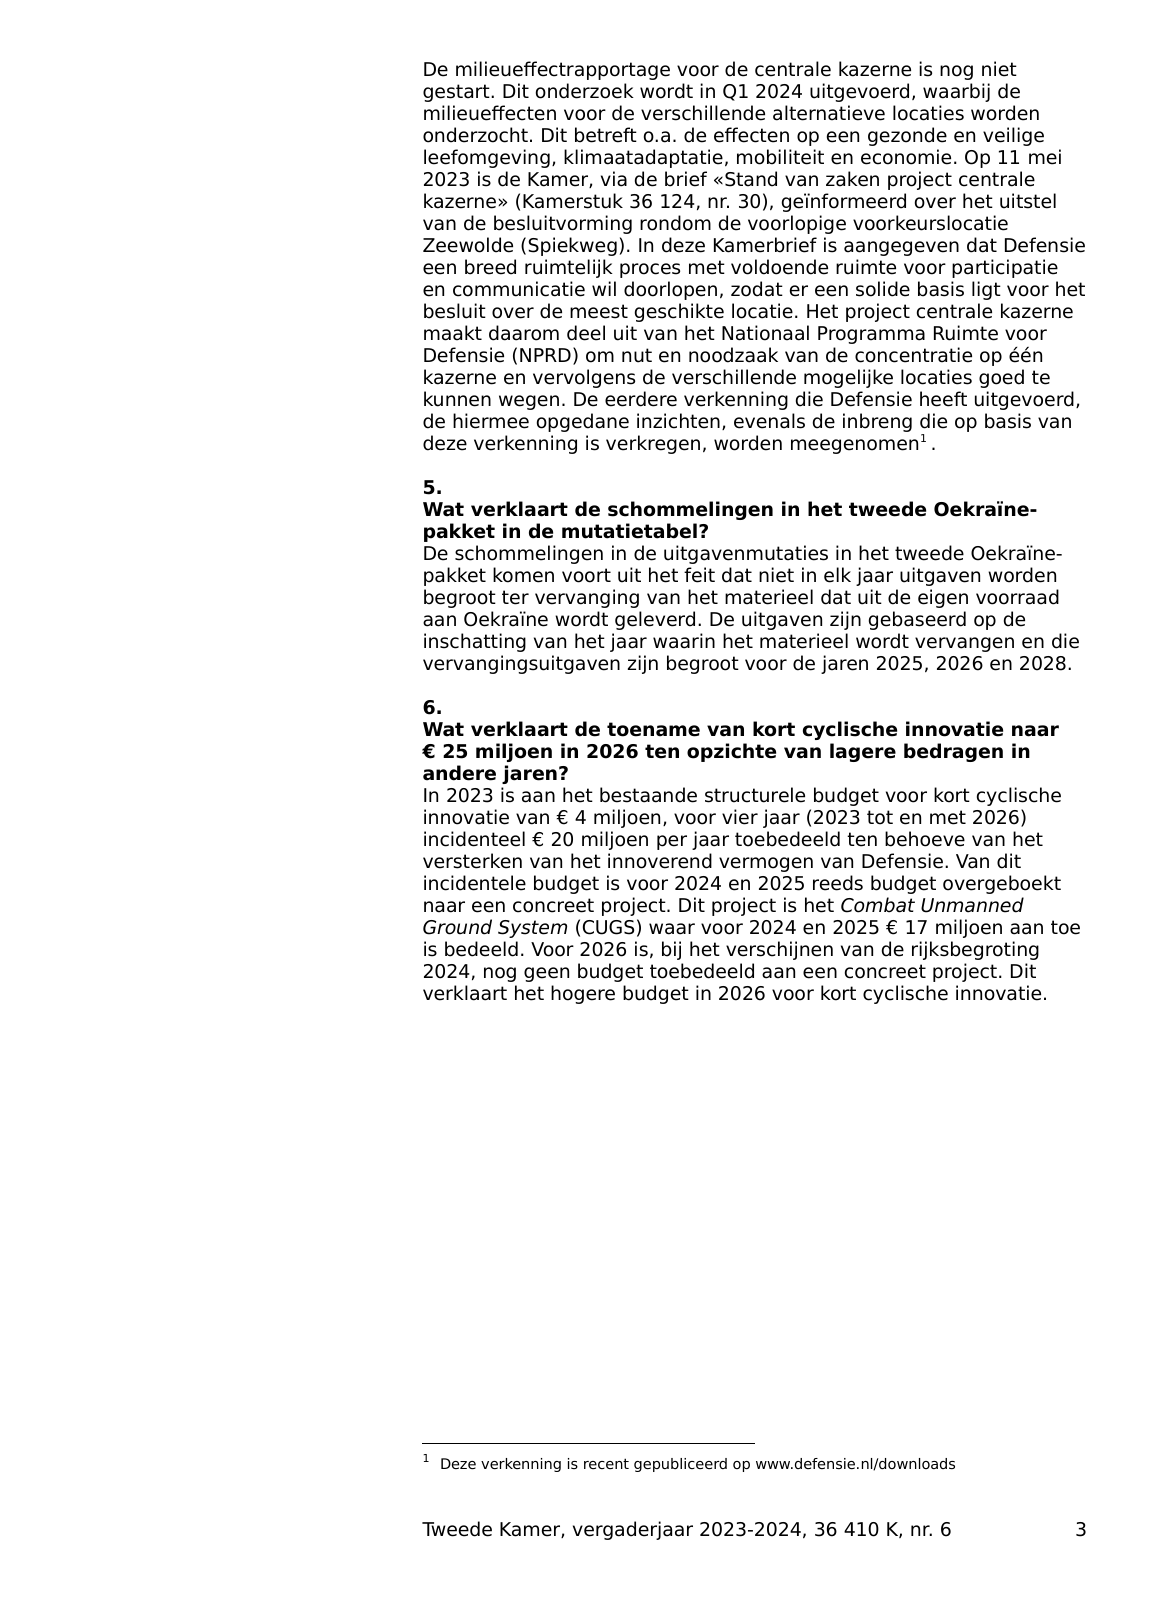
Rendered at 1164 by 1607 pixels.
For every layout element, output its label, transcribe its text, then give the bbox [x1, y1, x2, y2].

text Wat verklaart de schommelingen in het tweede Oekraïne-pakket in de mutatietabel? [422, 499, 1087, 543]
text In 2023 is aan het bestaande structurele budget voor kort cyclische innovatie van € 4 miljoen, voor vier jaar (2023 tot en met 2026) incidenteel € 20 miljoen per jaar toebedeeld ten behoeve van het versterken van het innoverend vermogen van Defensie. Van dit incidentele budget is voor 2024 en 2025 reeds budget overgeboekt naar een concreet project. Dit project is het Combat Unmanned Ground System (CUGS) waar voor 2024 en 2025 € 17 miljoen aan toe is bedeeld. Voor 2026 is, bij het verschijnen van de rijksbegroting 2024, nog geen budget toebedeeld aan een concreet project. Dit verklaart het hogere budget in 2026 voor kort cyclische innovatie. [422, 785, 1087, 1004]
text 5. [422, 477, 1087, 499]
text 6. [422, 697, 1087, 719]
text Deze verkenning is recent gepubliceerd op www.defensie.nl/downloads [422, 1452, 1087, 1474]
text De schommelingen in de uitgavenmutaties in het tweede Oekraïne-pakket komen voort uit het feit dat niet in elk jaar uitgaven worden begroot ter vervanging van het materieel dat uit de eigen voorraad aan Oekraïne wordt geleverd. De uitgaven zijn gebaseerd op de inschatting van het jaar waarin het materieel wordt vervangen en die vervangingsuitgaven zijn begroot voor de jaren 2025, 2026 en 2028. [422, 543, 1087, 675]
text Wat verklaart de toename van kort cyclische innovatie naar € 25 miljoen in 2026 ten opzichte van lagere bedragen in andere jaren? [422, 719, 1087, 785]
text De milieueffectrapportage voor de centrale kazerne is nog niet gestart. Dit onderzoek wordt in Q1 2024 uitgevoerd, waarbij de milieueffecten voor de verschillende alternatieve locaties worden onderzocht. Dit betreft o.a. de effecten op een gezonde en veilige leefomgeving, klimaatadaptatie, mobiliteit en economie. Op 11 mei 2023 is de Kamer, via de brief «Stand van zaken project centrale kazerne» (Kamerstuk 36 124, nr. 30), geïnformeerd over het uitstel van de besluitvorming rondom de voorlopige voorkeurslocatie Zeewolde (Spiekweg). In deze Kamerbrief is aangegeven dat Defensie een breed ruimtelijk proces met voldoende ruimte voor participatie en communicatie wil doorlopen, zodat er een solide basis ligt voor het besluit over de meest geschikte locatie. Het project centrale kazerne maakt daarom deel uit van het Nationaal Programma Ruimte voor Defensie (NPRD) om nut en noodzaak van de concentratie op één kazerne en vervolgens de verschillende mogelijke locaties goed te kunnen wegen. De eerdere verkenning die Defensie heeft uitgevoerd, de hiermee opgedane inzichten, evenals de inbreng die op basis van deze verkenning is verkregen, worden meegenomen. [422, 59, 1087, 455]
